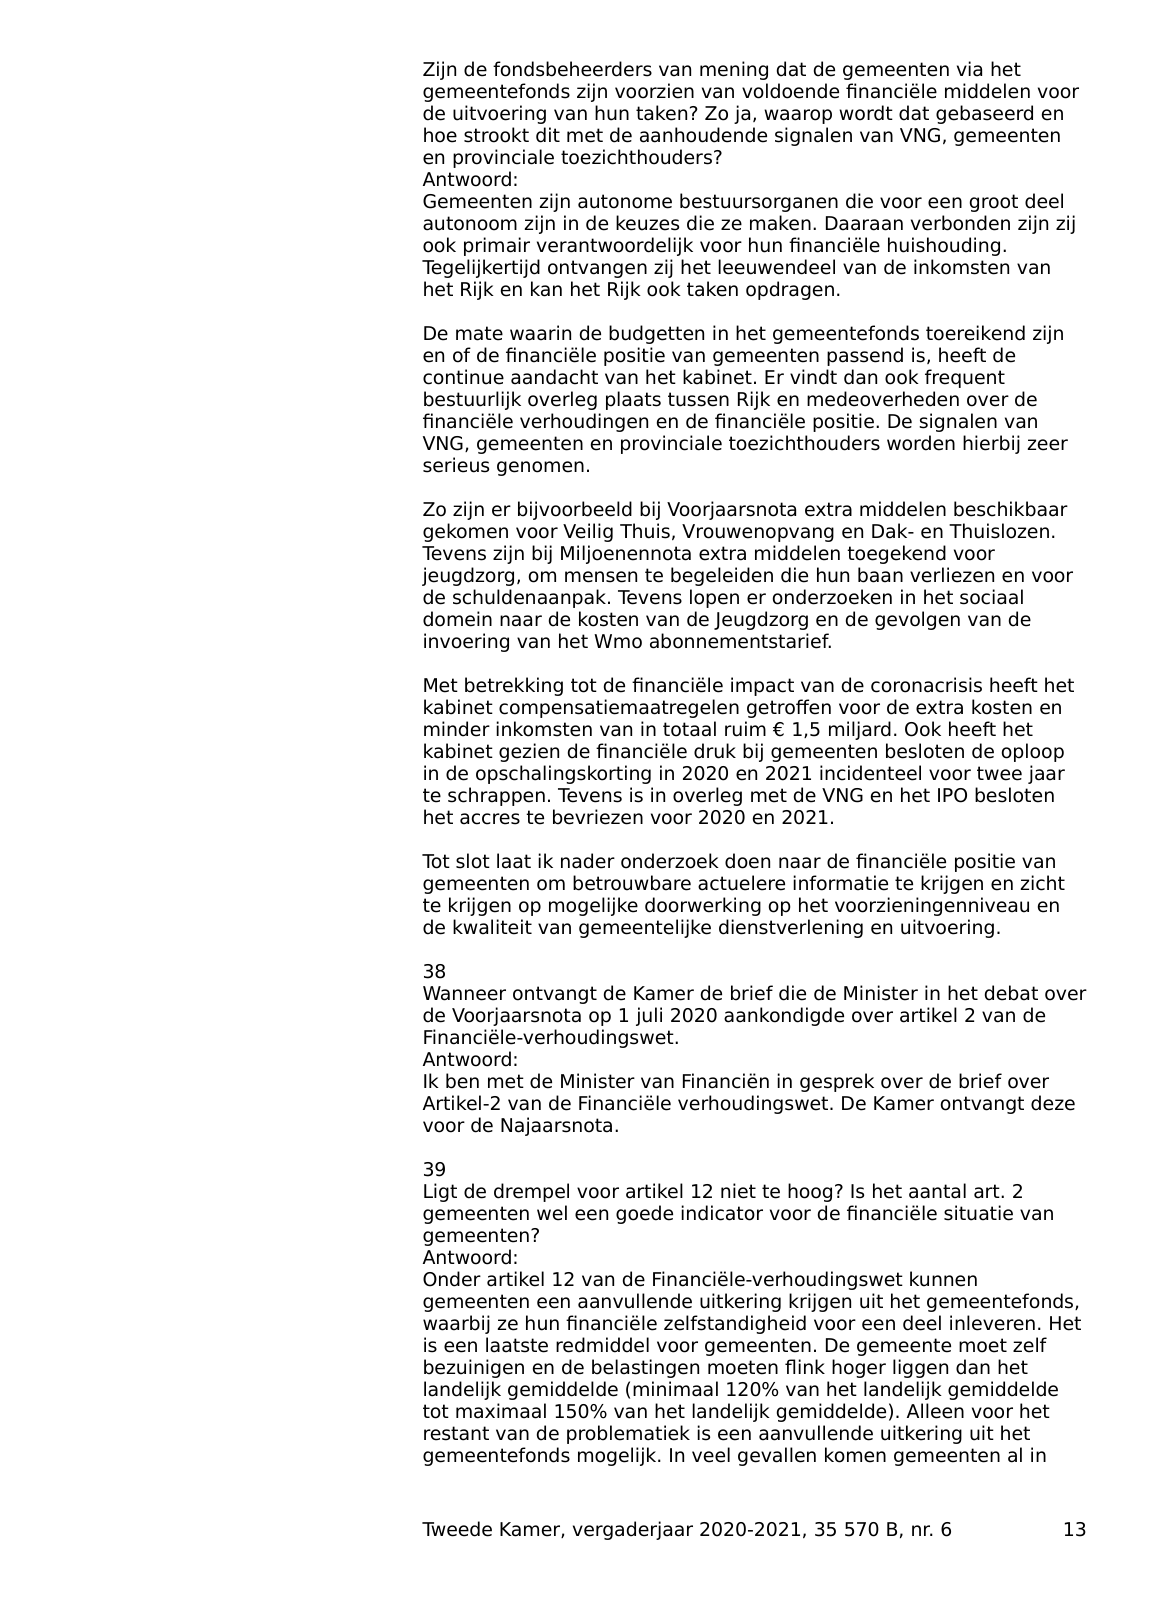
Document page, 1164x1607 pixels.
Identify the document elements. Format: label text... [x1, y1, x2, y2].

text Onder artikel 12 van de Financiële-verhoudingswet kunnen gemeenten een aanvullende uitkering krijgen uit het gemeentefonds, waarbij ze hun financiële zelfstandigheid voor een deel inleveren. Het is een laatste redmiddel voor gemeenten. De gemeente moet zelf bezuinigen en de belastingen moeten flink hoger liggen dan het landelijk gemiddelde (minimaal 120% van het landelijk gemiddelde tot maximaal 150% van het landelijk gemiddelde). Alleen voor het restant van de problematiek is een aanvullende uitkering uit het gemeentefonds mogelijk. In veel gevallen komen gemeenten al in [422, 1269, 1087, 1467]
text Ligt de drempel voor artikel 12 niet te hoog? Is het aantal art. 2 gemeenten wel een goede indicator voor de financiële situatie van gemeenten? [422, 1181, 1087, 1247]
text Ik ben met de Minister van Financiën in gesprek over de brief over Artikel-2 van de Financiële verhoudingswet. De Kamer ontvangt deze voor de Najaarsnota. [422, 1071, 1087, 1137]
text Zijn de fondsbeheerders van mening dat de gemeenten via het gemeentefonds zijn voorzien van voldoende financiële middelen voor de uitvoering van hun taken? Zo ja, waarop wordt dat gebaseerd en hoe strookt dit met de aanhoudende signalen van VNG, gemeenten en provinciale toezichthouders? [422, 59, 1087, 169]
text Met betrekking tot de financiële impact van de coronacrisis heeft het kabinet compensatiemaatregelen getroffen voor de extra kosten en minder inkomsten van in totaal ruim € 1,5 miljard. Ook heeft het kabinet gezien de financiële druk bij gemeenten besloten de oploop in de opschalingskorting in 2020 en 2021 incidenteel voor twee jaar te schrappen. Tevens is in overleg met de VNG en het IPO besloten het accres te bevriezen voor 2020 en 2021. [422, 675, 1087, 829]
text Antwoord: [422, 1049, 1087, 1071]
text 39 [422, 1159, 1087, 1181]
text Gemeenten zijn autonome bestuursorganen die voor een groot deel autonoom zijn in de keuzes die ze maken. Daaraan verbonden zijn zij ook primair verantwoordelijk voor hun financiële huishouding. Tegelijkertijd ontvangen zij het leeuwendeel van de inkomsten van het Rijk en kan het Rijk ook taken opdragen. [422, 191, 1087, 301]
text Antwoord: [422, 1247, 1087, 1269]
text De mate waarin de budgetten in het gemeentefonds toereikend zijn en of de financiële positie van gemeenten passend is, heeft de continue aandacht van het kabinet. Er vindt dan ook frequent bestuurlijk overleg plaats tussen Rijk en medeoverheden over de financiële verhoudingen en de financiële positie. De signalen van VNG, gemeenten en provinciale toezichthouders worden hierbij zeer serieus genomen. [422, 323, 1087, 477]
text Zo zijn er bijvoorbeeld bij Voorjaarsnota extra middelen beschikbaar gekomen voor Veilig Thuis, Vrouwenopvang en Dak- en Thuislozen. Tevens zijn bij Miljoenennota extra middelen toegekend voor jeugdzorg, om mensen te begeleiden die hun baan verliezen en voor de schuldenaanpak. Tevens lopen er onderzoeken in het sociaal domein naar de kosten van de Jeugdzorg en de gevolgen van de invoering van het Wmo abonnementstarief. [422, 499, 1087, 653]
text Antwoord: [422, 169, 1087, 191]
text Tot slot laat ik nader onderzoek doen naar de financiële positie van gemeenten om betrouwbare actuelere informatie te krijgen en zicht te krijgen op mogelijke doorwerking op het voorzieningenniveau en de kwaliteit van gemeentelijke dienstverlening en uitvoering. [422, 851, 1087, 939]
text 38 [422, 961, 1087, 983]
text Wanneer ontvangt de Kamer de brief die de Minister in het debat over de Voorjaarsnota op 1 juli 2020 aankondigde over artikel 2 van de Financiële-verhoudingswet. [422, 983, 1087, 1049]
